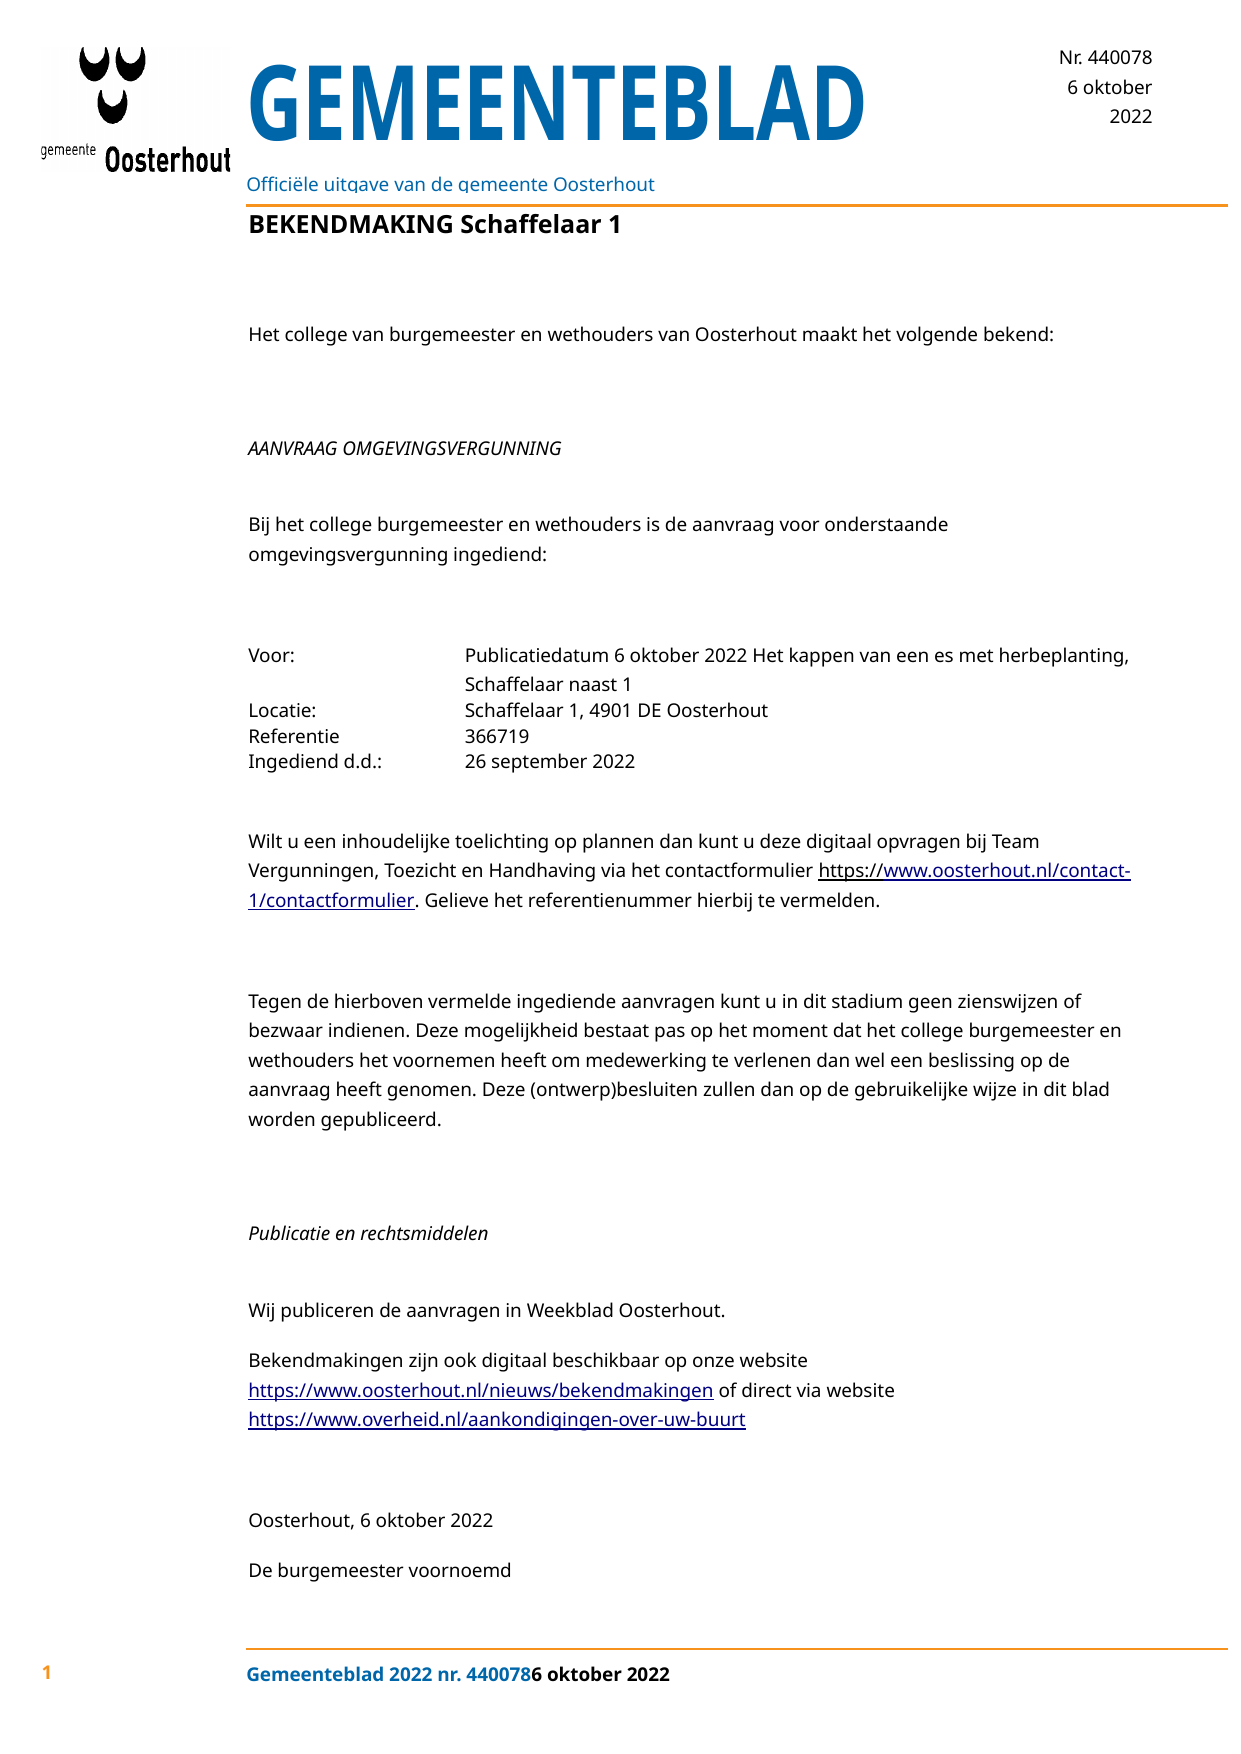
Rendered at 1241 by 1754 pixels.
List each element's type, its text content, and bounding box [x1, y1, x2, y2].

text Het college van burgemeester en wethouders van Oosterhout maakt het volgende bekend: [248, 321, 1152, 346]
text De burgemeester voornoemd [248, 1558, 1152, 1583]
text Bij het college burgemeester en wethouders is de aanvraag voor onderstaande omgevingsvergunning ingediend: [248, 511, 1152, 567]
table_cell Schaffelaar 1, 4901 DE Oosterhout [465, 697, 1152, 723]
table_cell Referentie [248, 723, 464, 748]
text Bekendmakingen zijn ook digitaal beschikbaar op onze website https://www.oosterhout.nl/nieuws/bekendmakingen of direct via website https://www.overheid.nl/aankondigingen-over-uw-buurt [248, 1347, 1152, 1432]
text Publicatie en rechtsmiddelen [248, 1221, 1152, 1246]
table_cell 366719 [465, 723, 1152, 748]
text Oosterhout, 6 oktober 2022 [248, 1507, 1152, 1533]
text Tegen de hierboven vermelde ingediende aanvragen kunt u in dit stadium geen zienswijzen of bezwaar indienen. Deze mogelijkheid bestaat pas op het moment dat het college burgemeester en wethouders het voornemen heeft om medewerking te verlenen dan wel een beslissing op de aanvraag heeft genomen. Deze (ontwerp)besluiten zullen dan op de gebruikelijke wijze in dit blad worden gepubliceerd. [248, 988, 1152, 1132]
text AANVRAAG OMGEVINGSVERGUNNING [248, 435, 1152, 461]
table_cell 26 september 2022 [465, 749, 1152, 774]
table_cell Ingediend d.d.: [248, 749, 464, 774]
table_header Publicatiedatum 6 oktober 2022 Het kappen van een es met herbeplanting, Schaffelaar naast 1 [465, 642, 1152, 697]
table_header Voor: [248, 642, 464, 697]
text Wij publiceren de aanvragen in Weekblad Oosterhout. [248, 1297, 1152, 1322]
picture [41, 47, 231, 172]
text Wilt u een inhoudelijke toelichting op plannen dan kunt u deze digitaal opvragen bij Team Vergunningen, Toezicht en Handhaving via het contactformulier https://www.oosterhout.nl/contact-1/contactformulier. Gelieve het referentienummer hierbij te vermelden. [248, 828, 1152, 913]
table_cell Locatie: [248, 697, 464, 723]
text BEKENDMAKING Schaffelaar 1 [248, 207, 1152, 241]
